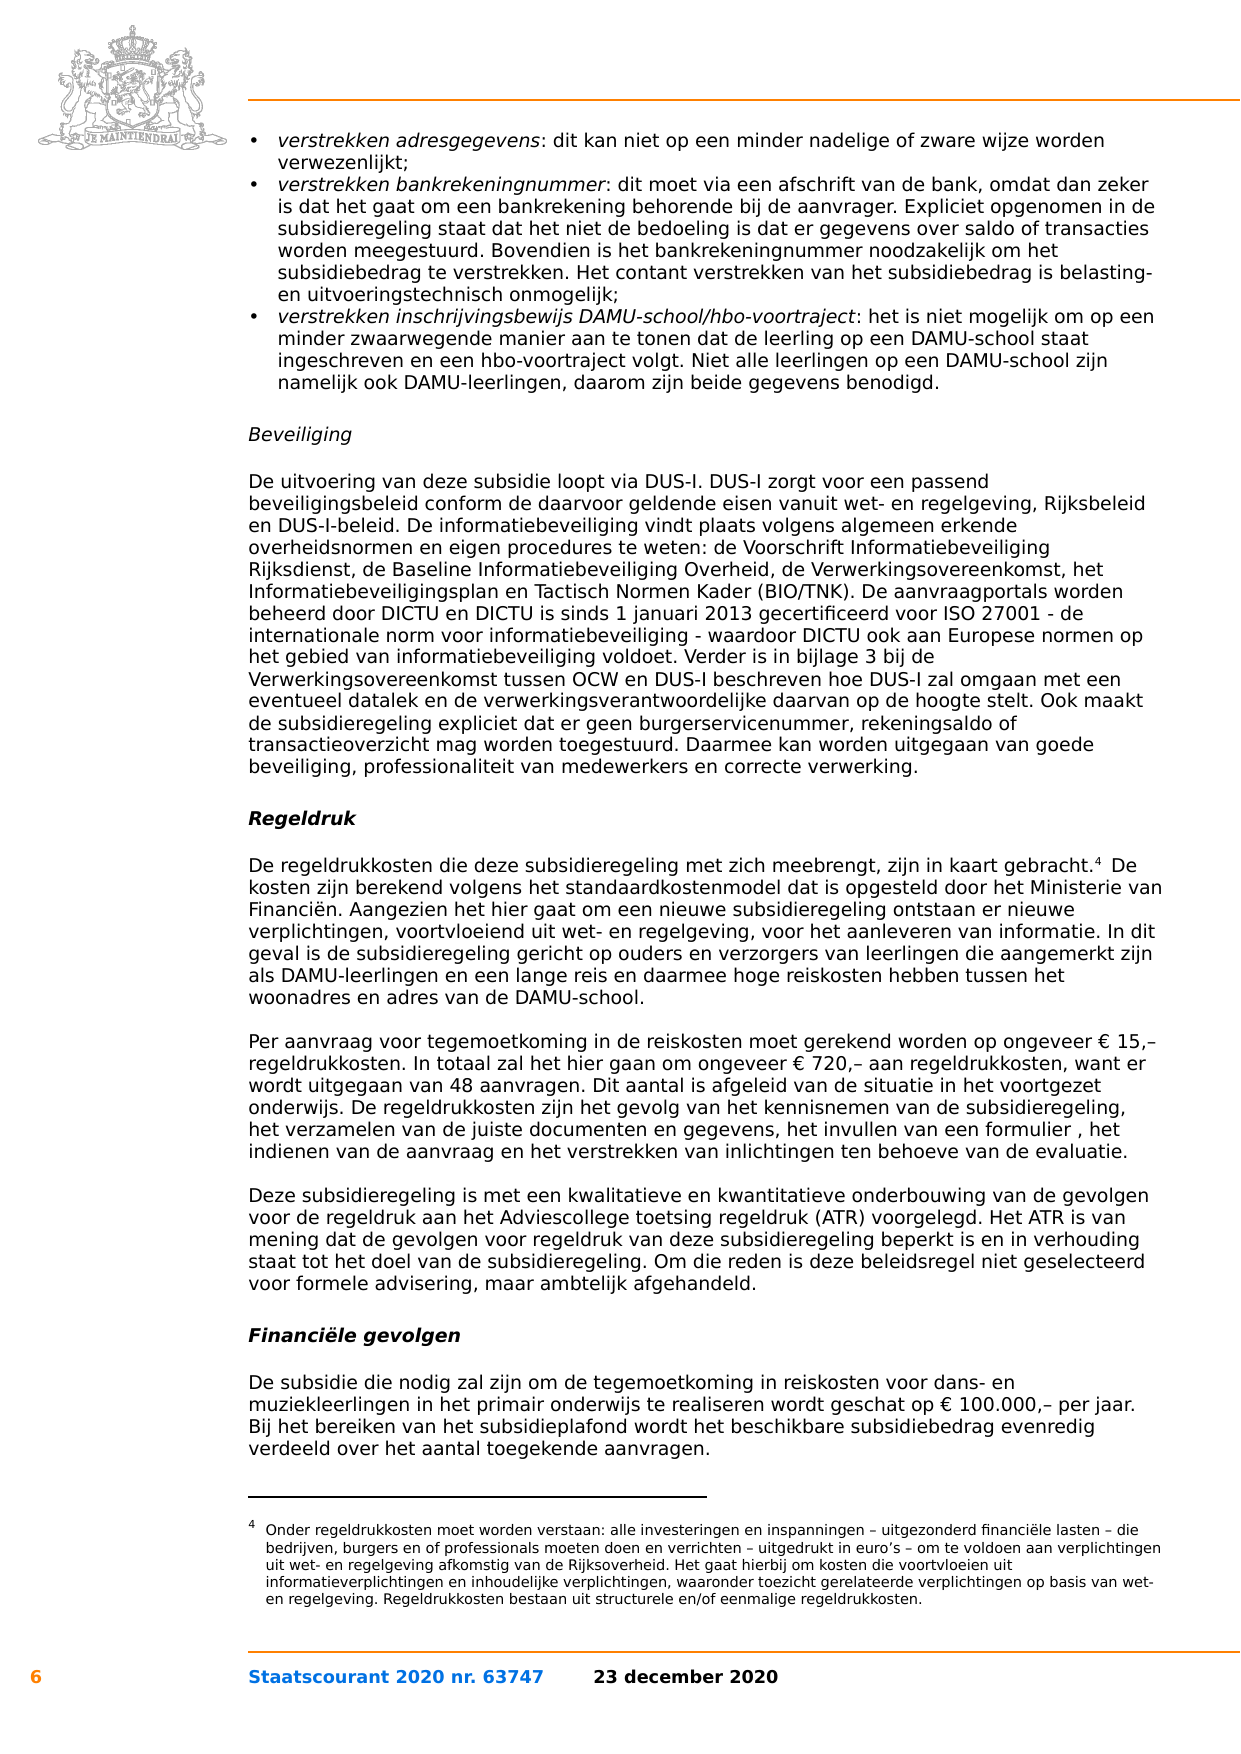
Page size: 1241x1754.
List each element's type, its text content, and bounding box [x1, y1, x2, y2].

text • verstrekken adresgegevens: dit kan niet op een minder nadelige of zware wijze worden verwezenlijkt; [248, 130, 1163, 174]
picture [38, 25, 227, 150]
subtitle Financiële gevolgen [248, 1325, 1163, 1347]
text Onder regeldrukkosten moet worden verstaan: alle investeringen en inspanningen – uitgezonderd financiële lasten – die bedrijven, burgers en of professionals moeten doen en verrichten – uitgedrukt in euro’s – om te voldoen aan verplichtingen uit wet- en regelgeving afkomstig van de Rijksoverheid. Het gaat hierbij om kosten die voortvloeien uit informatieverplichtingen en inhoudelijke verplichtingen, waaronder toezicht gerelateerde verplichtingen op basis van wet- en regelgeving. Regeldrukkosten bestaan uit structurele en/of eenmalige regeldrukkosten. [248, 1518, 1163, 1608]
text Deze subsidieregeling is met een kwalitatieve en kwantitatieve onderbouwing van de gevolgen voor de regeldruk aan het Adviescollege toetsing regeldruk (ATR) voorgelegd. Het ATR is van mening dat de gevolgen voor regeldruk van deze subsidieregeling beperkt is en in verhouding staat tot het doel van de subsidieregeling. Om die reden is deze beleidsregel niet geselecteerd voor formele advisering, maar ambtelijk afgehandeld. [248, 1185, 1163, 1295]
subtitle Beveiliging [248, 424, 1163, 446]
subtitle Regeldruk [248, 808, 1163, 830]
text Per aanvraag voor tegemoetkoming in de reiskosten moet gerekend worden op ongeveer € 15,– regeldrukkosten. In totaal zal het hier gaan om ongeveer € 720,– aan regeldrukkosten, want er wordt uitgegaan van 48 aanvragen. Dit aantal is afgeleid van de situatie in het voortgezet onderwijs. De regeldrukkosten zijn het gevolg van het kennisnemen van de subsidieregeling, het verzamelen van de juiste documenten en gegevens, het invullen van een formulier , het indienen van de aanvraag en het verstrekken van inlichtingen ten behoeve van de evaluatie. [248, 1031, 1163, 1163]
text De uitvoering van deze subsidie loopt via DUS-I. DUS-I zorgt voor een passend beveiligingsbeleid conform de daarvoor geldende eisen vanuit wet- en regelgeving, Rijksbeleid en DUS-I-beleid. De informatiebeveiliging vindt plaats volgens algemeen erkende overheidsnormen en eigen procedures te weten: de Voorschrift Informatiebeveiliging Rijksdienst, de Baseline Informatiebeveiliging Overheid, de Verwerkingsovereenkomst, het Informatiebeveiligingsplan en Tactisch Normen Kader (BIO/TNK). De aanvraagportals worden beheerd door DICTU en DICTU is sinds 1 januari 2013 gecertificeerd voor ISO 27001 - de internationale norm voor informatiebeveiliging - waardoor DICTU ook aan Europese normen op het gebied van informatiebeveiliging voldoet. Verder is in bijlage 3 bij de Verwerkingsovereenkomst tussen OCW en DUS-I beschreven hoe DUS-I zal omgaan met een eventueel datalek en de verwerkingsverantwoordelijke daarvan op de hoogte stelt. Ook maakt de subsidieregeling expliciet dat er geen burgerservicenummer, rekeningsaldo of transactieoverzicht mag worden toegestuurd. Daarmee kan worden uitgegaan van goede beveiliging, professionaliteit van medewerkers en correcte verwerking. [248, 471, 1163, 778]
text • verstrekken bankrekeningnummer: dit moet via een afschrift van de bank, omdat dan zeker is dat het gaat om een bankrekening behorende bij de aanvrager. Expliciet opgenomen in de subsidieregeling staat dat het niet de bedoeling is dat er gegevens over saldo of transacties worden meegestuurd. Bovendien is het bankrekeningnummer noodzakelijk om het subsidiebedrag te verstrekken. Het contant verstrekken van het subsidiebedrag is belasting- en uitvoeringstechnisch onmogelijk; [248, 174, 1163, 306]
text • verstrekken inschrijvingsbewijs DAMU-school/hbo-voortraject: het is niet mogelijk om op een minder zwaarwegende manier aan te tonen dat de leerling op een DAMU-school staat ingeschreven en een hbo-voortraject volgt. Niet alle leerlingen op een DAMU-school zijn namelijk ook DAMU-leerlingen, daarom zijn beide gegevens benodigd. [248, 306, 1163, 394]
text De regeldrukkosten die deze subsidieregeling met zich meebrengt, zijn in kaart gebracht. De kosten zijn berekend volgens het standaardkostenmodel dat is opgesteld door het Ministerie van Financiën. Aangezien het hier gaat om een nieuwe subsidieregeling ontstaan er nieuwe verplichtingen, voortvloeiend uit wet- en regelgeving, voor het aanleveren van informatie. In dit geval is de subsidieregeling gericht op ouders en verzorgers van leerlingen die aangemerkt zijn als DAMU-leerlingen en een lange reis en daarmee hoge reiskosten hebben tussen het woonadres en adres van de DAMU-school. [248, 855, 1163, 1009]
text De subsidie die nodig zal zijn om de tegemoetkoming in reiskosten voor dans- en muziekleerlingen in het primair onderwijs te realiseren wordt geschat op € 100.000,– per jaar. Bij het bereiken van het subsidieplafond wordt het beschikbare subsidiebedrag evenredig verdeeld over het aantal toegekende aanvragen. [248, 1372, 1163, 1459]
